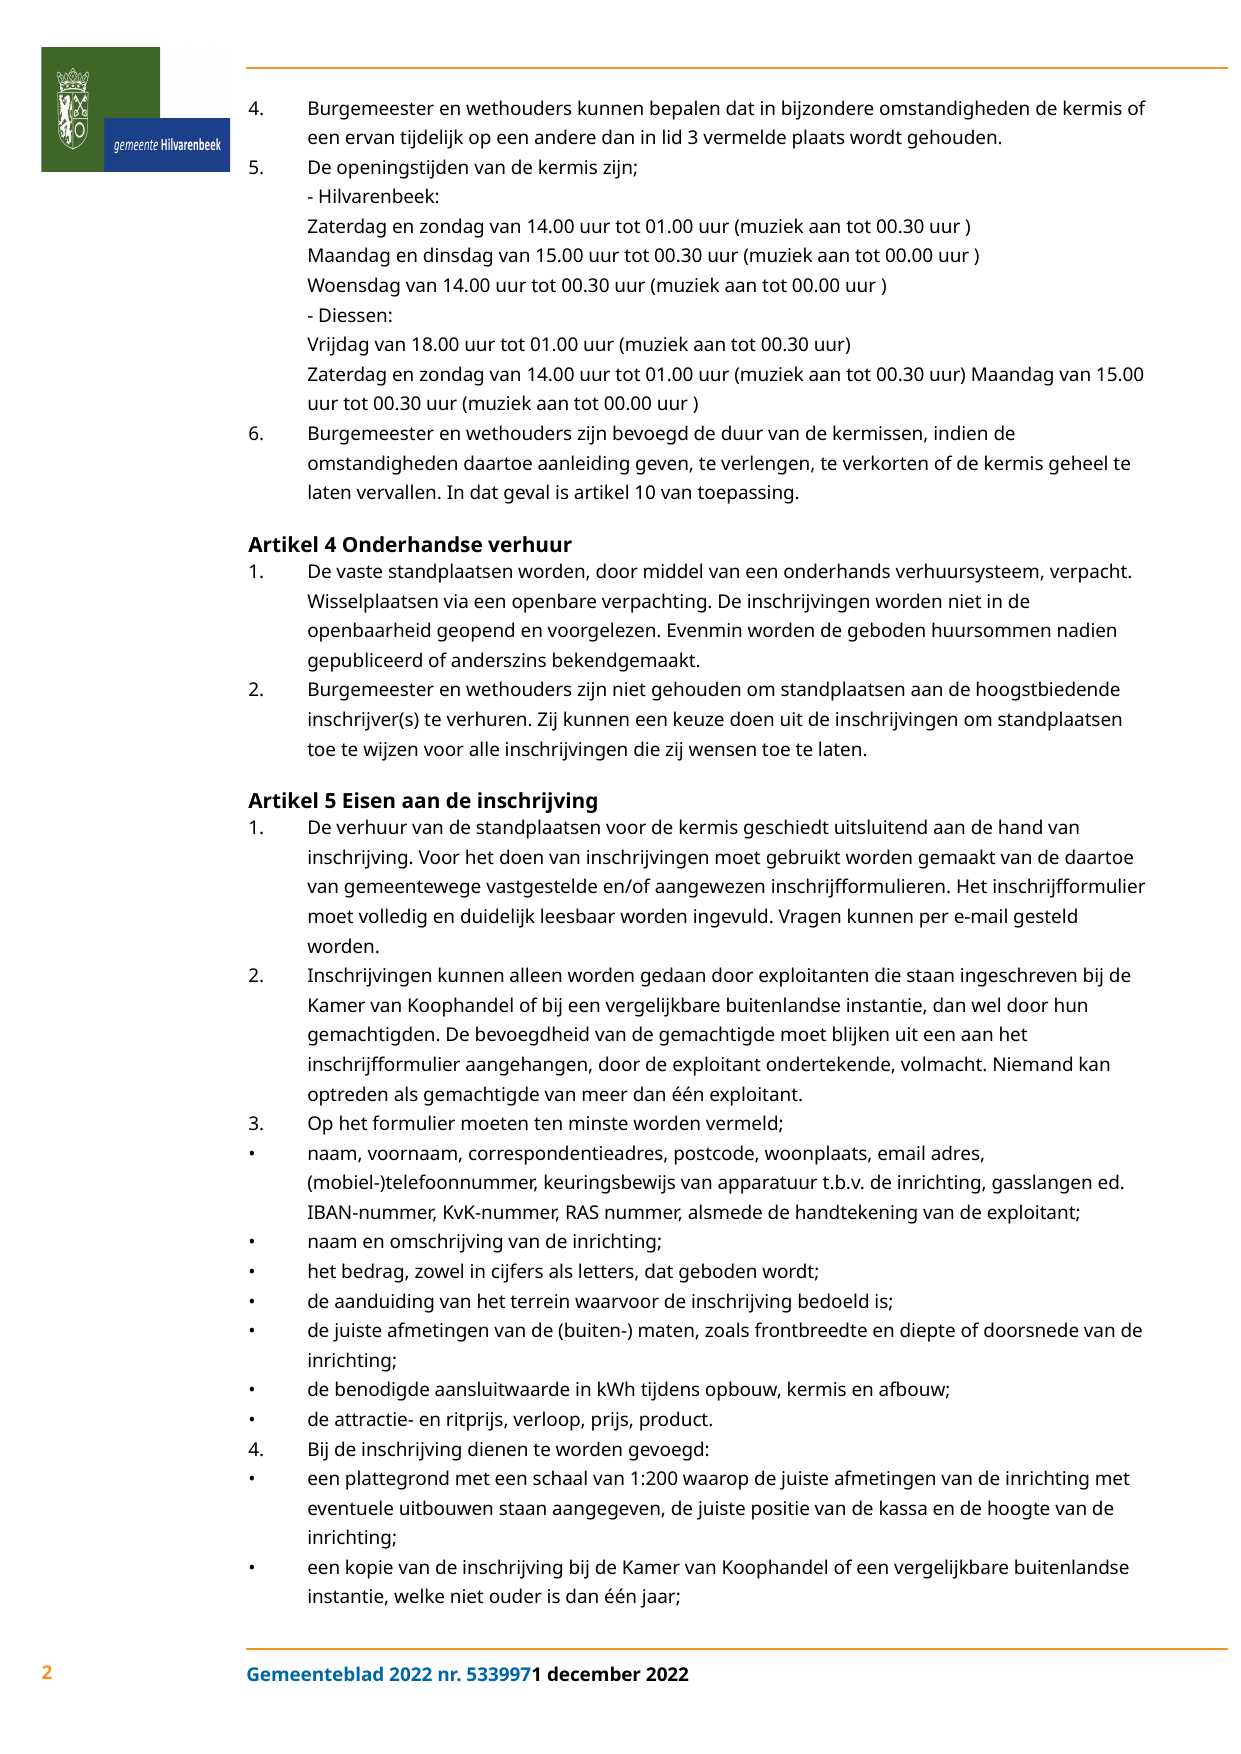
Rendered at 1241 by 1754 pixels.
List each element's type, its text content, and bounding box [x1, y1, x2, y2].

list Burgemeester en wethouders kunnen bepalen dat in bijzondere omstandigheden de kermis of een ervan tijdelijk op een andere dan in lid 3 vermelde plaats wordt gehouden. [248, 95, 1152, 150]
list het bedrag, zowel in cijfers als letters, dat geboden wordt; [248, 1258, 1152, 1284]
list Burgemeester en wethouders zijn niet gehouden om standplaatsen aan de hoogstbiedende inschrijver(s) te verhuren. Zij kunnen een keuze doen uit de inschrijvingen om standplaatsen toe te wijzen voor alle inschrijvingen die zij wensen toe te laten. [248, 677, 1152, 761]
list Op het formulier moeten ten minste worden vermeld; [248, 1110, 1152, 1136]
list Vrijdag van 18.00 uur tot 01.00 uur (muziek aan tot 00.30 uur) [248, 331, 1152, 357]
list de attractie- en ritprijs, verloop, prijs, product. [248, 1406, 1152, 1432]
list de benodigde aansluitwaarde in kWh tijdens opbouw, kermis en afbouw; [248, 1377, 1152, 1402]
list Zaterdag en zondag van 14.00 uur tot 01.00 uur (muziek aan tot 00.30 uur) Maandag van 15.00 uur tot 00.30 uur (muziek aan tot 00.00 uur ) [248, 361, 1152, 416]
text Artikel 4 Onderhandse verhuur [248, 530, 1152, 558]
list - Diessen: [248, 302, 1152, 328]
picture [41, 47, 231, 172]
list Woensdag van 14.00 uur tot 00.30 uur (muziek aan tot 00.00 uur ) [248, 272, 1152, 298]
list de juiste afmetingen van de (buiten-) maten, zoals frontbreedte en diepte of doorsnede van de inrichting; [248, 1317, 1152, 1373]
text Artikel 5 Eisen aan de inschrijving [248, 786, 1152, 814]
list naam, voornaam, correspondentieadres, postcode, woonplaats, email adres, (mobiel-)telefoonnummer, keuringsbewijs van apparatuur t.b.v. de inrichting, gasslangen ed. IBAN-nummer, KvK-nummer, RAS nummer, alsmede de handtekening van de exploitant; [248, 1140, 1152, 1225]
list Burgemeester en wethouders zijn bevoegd de duur van de kermissen, indien de omstandigheden daartoe aanleiding geven, te verlengen, te verkorten of de kermis geheel te laten vervallen. In dat geval is artikel 10 van toepassing. [248, 420, 1152, 505]
list Zaterdag en zondag van 14.00 uur tot 01.00 uur (muziek aan tot 00.30 uur ) [248, 213, 1152, 239]
list de aanduiding van het terrein waarvoor de inschrijving bedoeld is; [248, 1288, 1152, 1314]
list De vaste standplaatsen worden, door middel van een onderhands verhuursysteem, verpacht. Wisselplaatsen via een openbare verpachting. De inschrijvingen worden niet in de openbaarheid geopend en voorgelezen. Evenmin worden de geboden huursommen nadien gepubliceerd of anderszins bekendgemaakt. [248, 558, 1152, 673]
list De openingstijden van de kermis zijn; [248, 154, 1152, 180]
list naam en omschrijving van de inrichting; [248, 1229, 1152, 1254]
list een plattegrond met een schaal van 1:200 waarop de juiste afmetingen van de inrichting met eventuele uitbouwen staan aangegeven, de juiste positie van de kassa en de hoogte van de inrichting; [248, 1465, 1152, 1550]
list Maandag en dinsdag van 15.00 uur tot 00.30 uur (muziek aan tot 00.00 uur ) [248, 243, 1152, 268]
list - Hilvarenbeek: [248, 183, 1152, 209]
list een kopie van de inschrijving bij de Kamer van Koophandel of een vergelijkbare buitenlandse instantie, welke niet ouder is dan één jaar; [248, 1554, 1152, 1609]
list De verhuur van de standplaatsen voor de kermis geschiedt uitsluitend aan de hand van inschrijving. Voor het doen van inschrijvingen moet gebruikt worden gemaakt van de daartoe van gemeentewege vastgestelde en/of aangewezen inschrijfformulieren. Het inschrijfformulier moet volledig en duidelijk leesbaar worden ingevuld. Vragen kunnen per e-mail gesteld worden. [248, 814, 1152, 959]
list Bij de inschrijving dienen te worden gevoegd: [248, 1436, 1152, 1462]
list Inschrijvingen kunnen alleen worden gedaan door exploitanten die staan ingeschreven bij de Kamer van Koophandel of bij een vergelijkbare buitenlandse instantie, dan wel door hun gemachtigden. De bevoegdheid van de gemachtigde moet blijken uit een aan het inschrijfformulier aangehangen, door de exploitant ondertekende, volmacht. Niemand kan optreden als gemachtigde van meer dan één exploitant. [248, 962, 1152, 1107]
